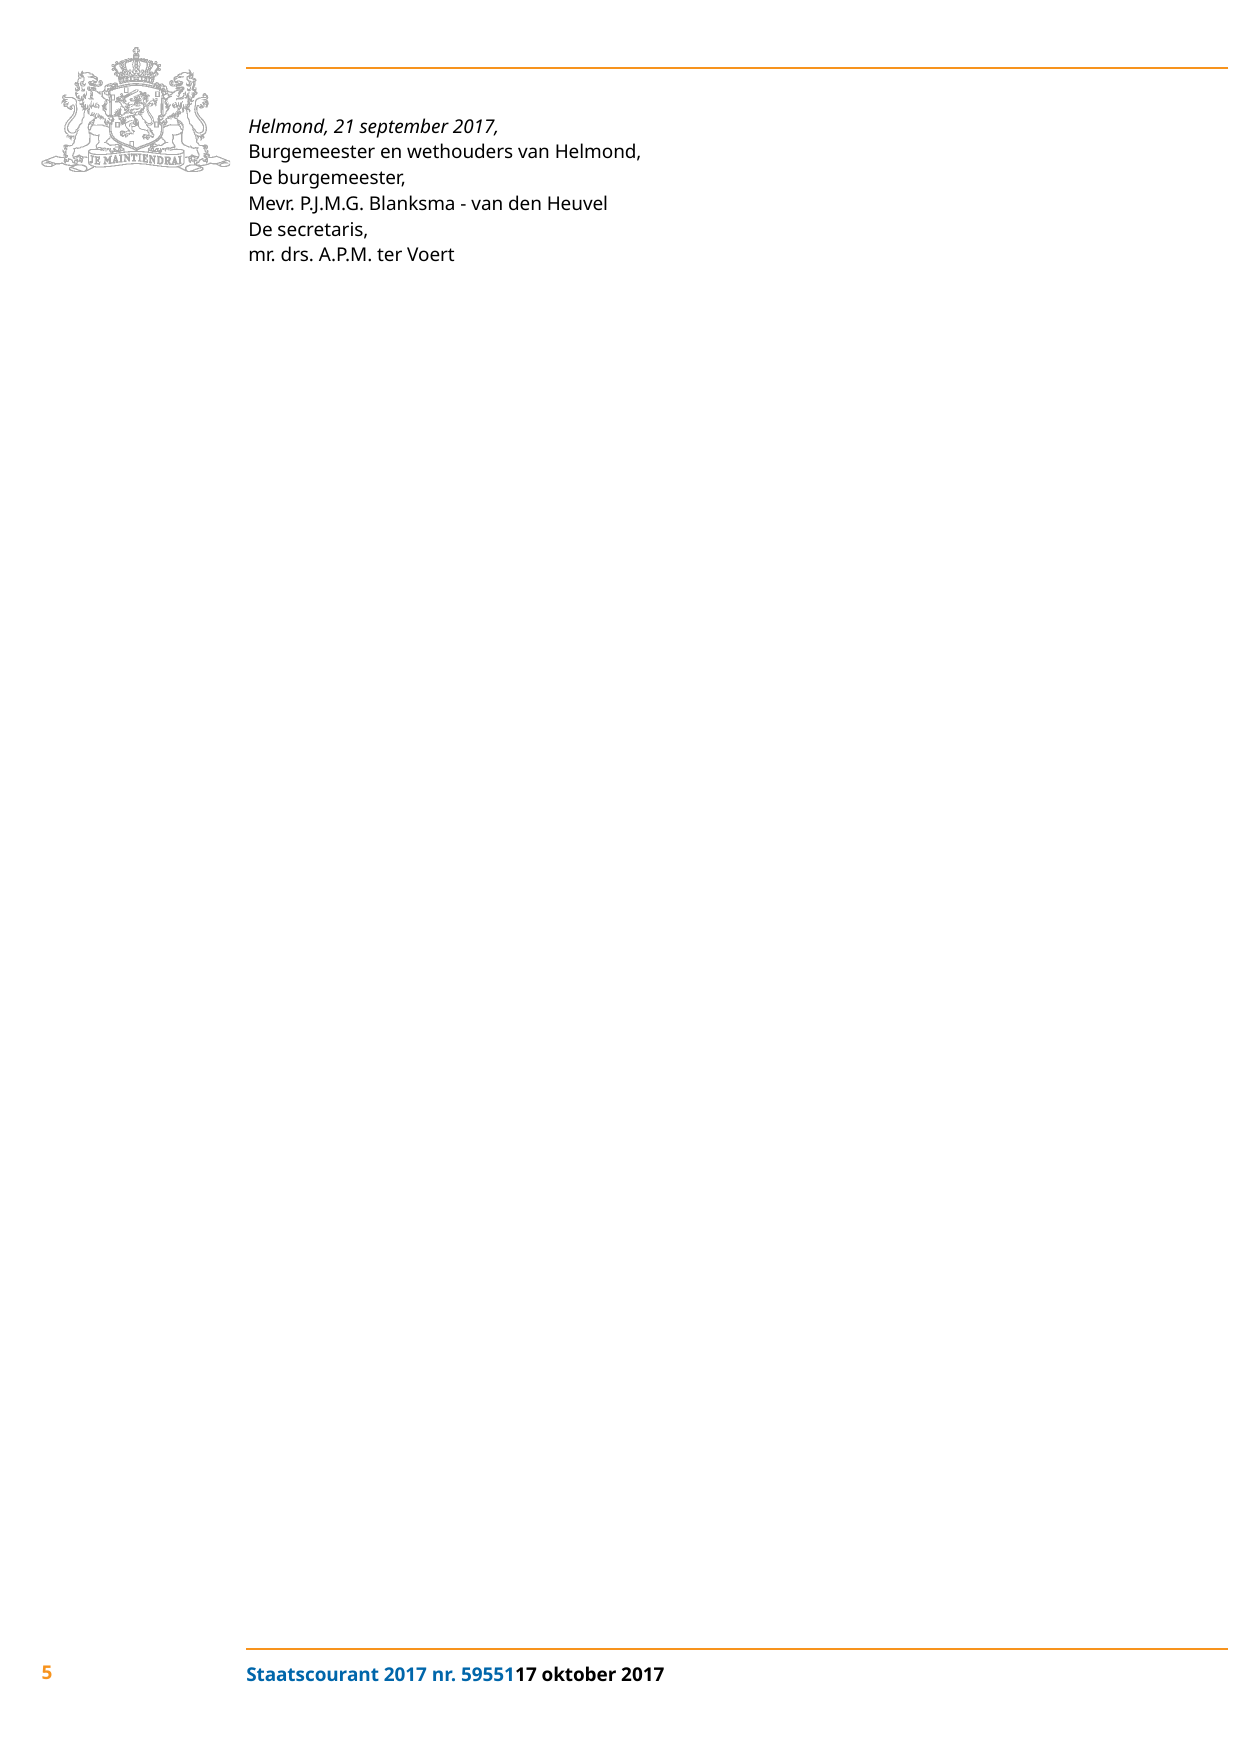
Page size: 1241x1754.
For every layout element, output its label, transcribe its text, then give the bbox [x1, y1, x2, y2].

text Burgemeester en wethouders van Helmond, [248, 139, 1152, 164]
text Helmond, 21 september 2017, [248, 113, 1152, 139]
text mr. drs. A.P.M. ter Voert [248, 242, 1152, 267]
text De burgemeester, [248, 164, 1152, 190]
text De secretaris, [248, 216, 1152, 242]
text Mevr. P.J.M.G. Blanksma - van den Heuvel [248, 190, 1152, 216]
picture [41, 47, 231, 172]
